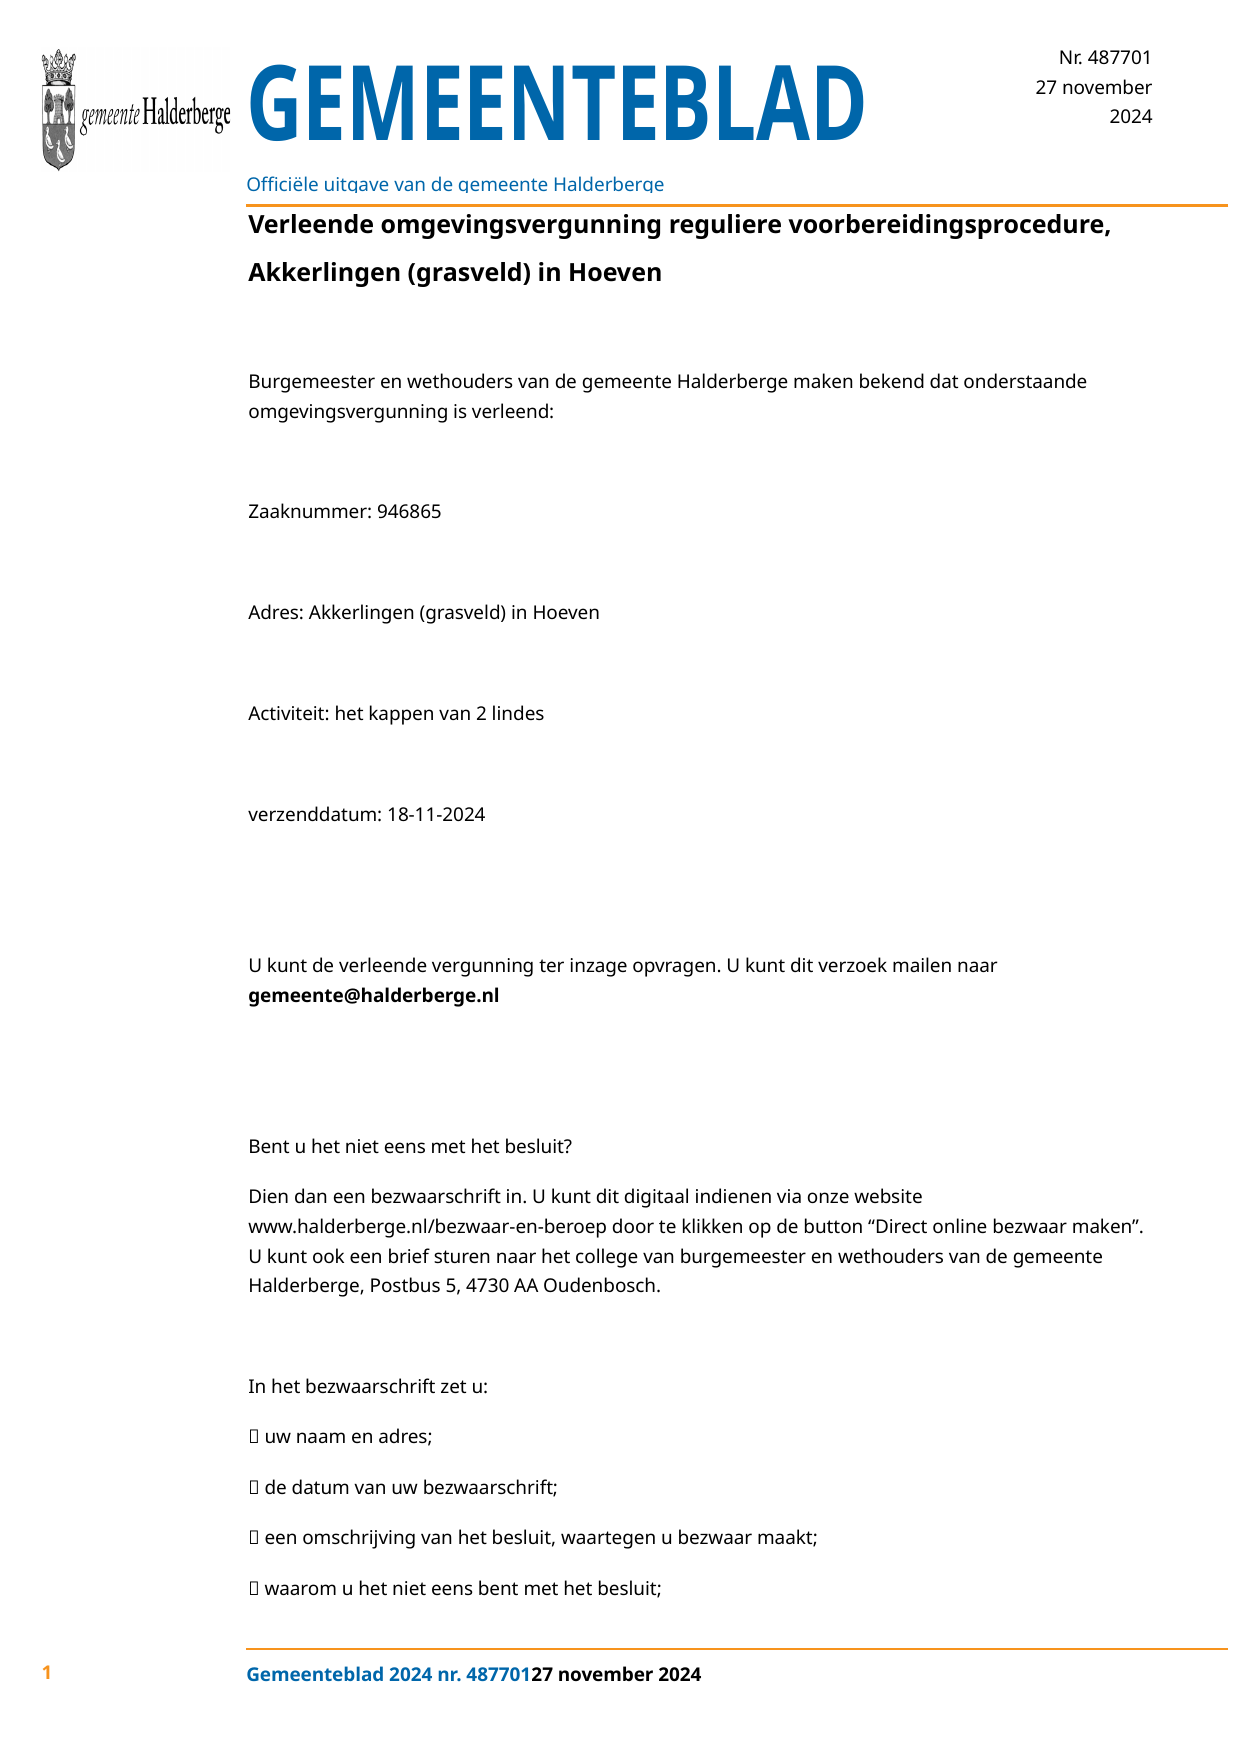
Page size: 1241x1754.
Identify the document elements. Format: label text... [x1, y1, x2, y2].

picture [41, 47, 231, 172]
text In het bezwaarschrift zet u: [248, 1373, 1152, 1399]
text Zaaknummer: 946865 [248, 499, 1152, 524]
text Adres: Akkerlingen (grasveld) in Hoeven [248, 599, 1152, 625]
text Verleende omgevingsvergunning reguliere voorbereidingsprocedure, Akkerlingen (grasveld) in Hoeven [248, 207, 1152, 288]
text Bent u het niet eens met het besluit? [248, 1133, 1152, 1159]
text verzenddatum: 18-11-2024 [248, 801, 1152, 827]
text  de datum van uw bezwaarschrift; [248, 1474, 1152, 1500]
text  uw naam en adres; [248, 1424, 1152, 1449]
text Activiteit: het kappen van 2 lindes [248, 700, 1152, 726]
text U kunt de verleende vergunning ter inzage opvragen. U kunt dit verzoek mailen naar gemeente@halderberge.nl [248, 952, 1152, 1008]
text  waarom u het niet eens bent met het besluit; [248, 1575, 1152, 1601]
text Burgemeester en wethouders van de gemeente Halderberge maken bekend dat onderstaande omgevingsvergunning is verleend: [248, 368, 1152, 424]
text Dien dan een bezwaarschrift in. U kunt dit digitaal indienen via onze website www.halderberge.nl/bezwaar-en-beroep door te klikken op de button “Direct online bezwaar maken”. U kunt ook een brief sturen naar het college van burgemeester en wethouders van de gemeente Halderberge, Postbus 5, 4730 AA Oudenbosch. [248, 1184, 1152, 1298]
text  een omschrijving van het besluit, waartegen u bezwaar maakt; [248, 1524, 1152, 1550]
